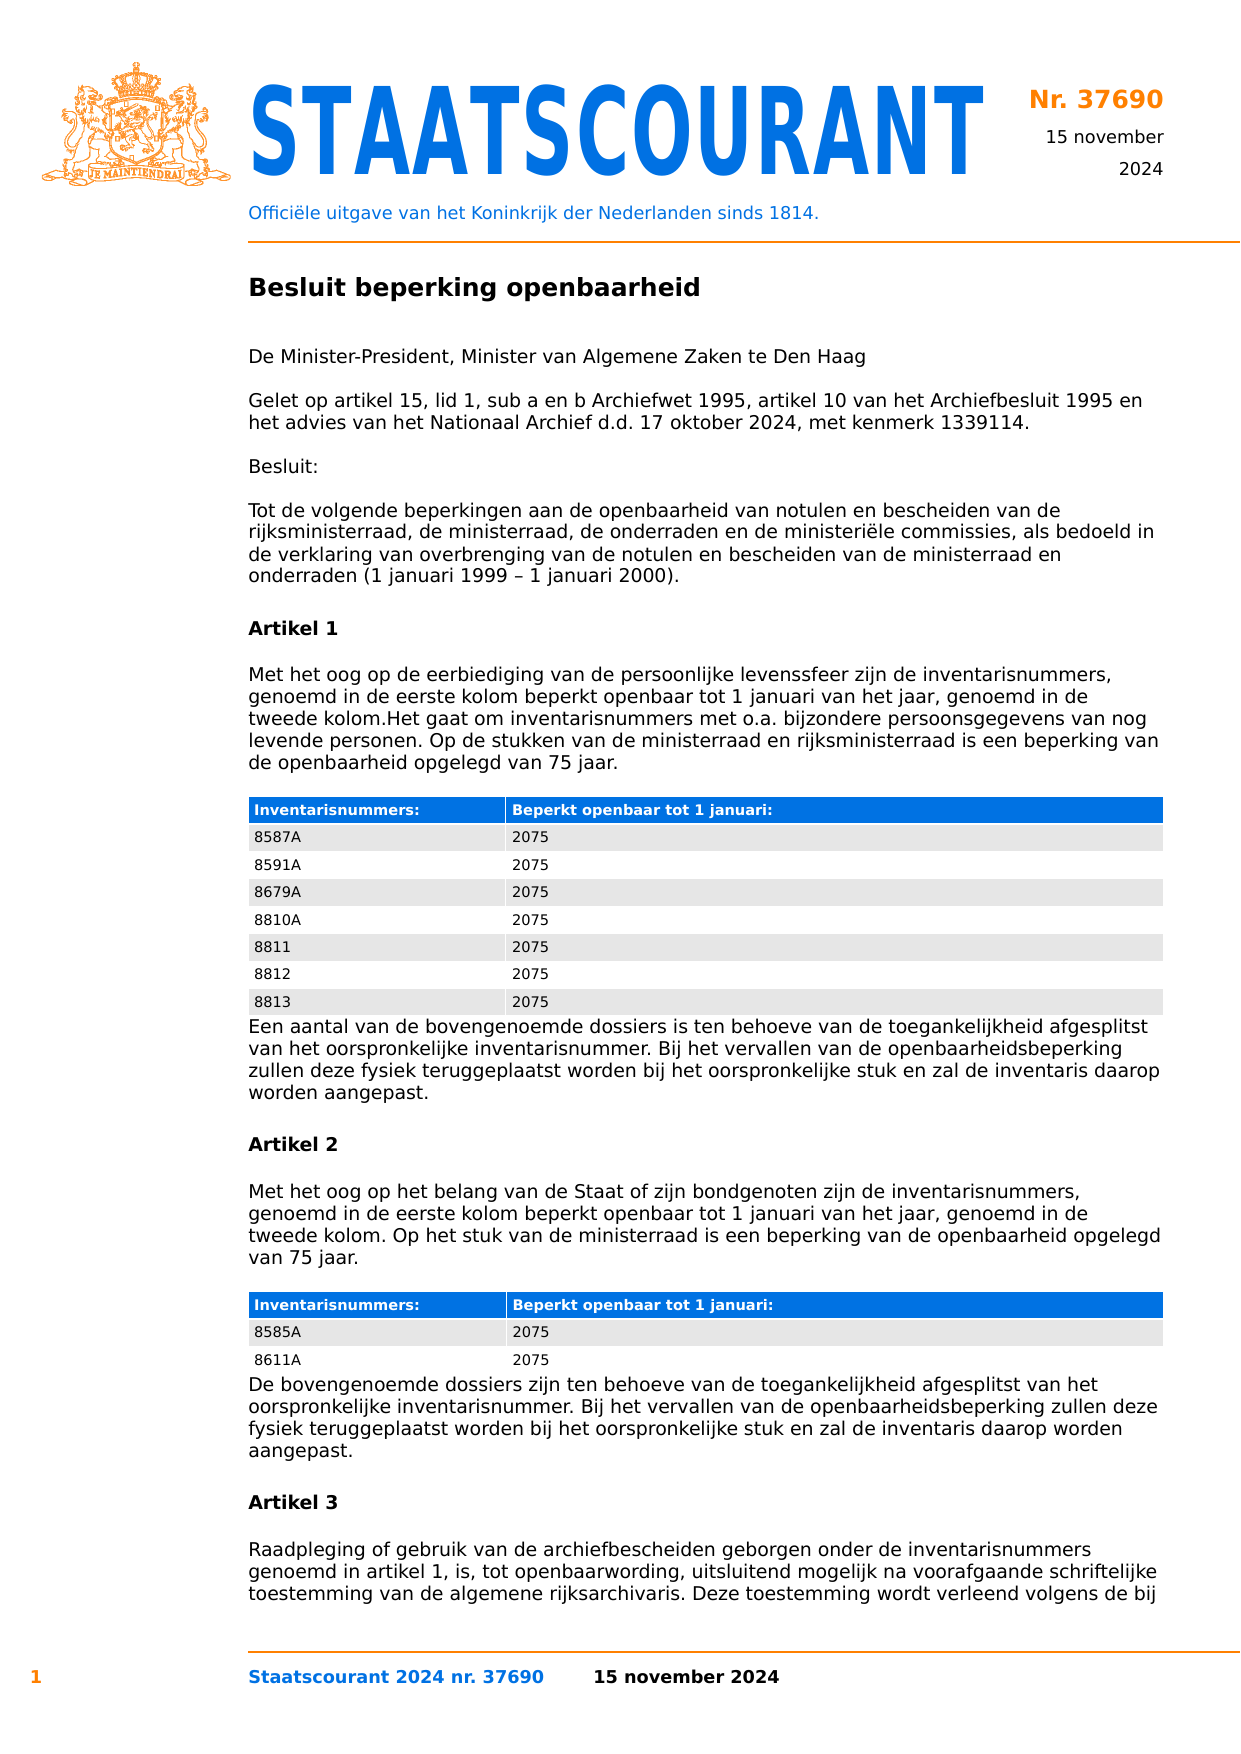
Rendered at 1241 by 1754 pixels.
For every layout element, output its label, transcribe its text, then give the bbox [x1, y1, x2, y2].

table_cell 8810A [249, 907, 505, 933]
text Raadpleging of gebruik van de archiefbescheiden geborgen onder de inventarisnummers genoemd in artikel 1, is, tot openbaarwording, uitsluitend mogelijk na voorafgaande schriftelijke toestemming van de algemene rijksarchivaris. Deze toestemming wordt verleend volgens de bij [248, 1539, 1163, 1605]
table_cell 2075 [507, 1347, 1163, 1373]
table_cell 2075 [507, 1320, 1163, 1346]
table_cell 8813 [249, 989, 505, 1015]
table_header Inventarisnummers: [249, 797, 505, 823]
table_cell 2024 [998, 153, 1240, 203]
table_cell 8811 [249, 934, 505, 961]
table_header Beperkt openbaar tot 1 januari: [506, 797, 1163, 823]
text Tot de volgende beperkingen aan de openbaarheid van notulen en bescheiden van de rijksministerraad, de ministerraad, de onderraden en de ministeriële commissies, als bedoeld in de verklaring van overbrenging van de notulen en bescheiden van de ministerraad en onderraden (1 januari 1999 – 1 januari 2000). [248, 499, 1163, 587]
table_header Nr. 37690 [998, 62, 1240, 121]
table_header Beperkt openbaar tot 1 januari: [507, 1292, 1163, 1318]
table_cell 8587A [249, 825, 505, 851]
table_cell 8591A [249, 852, 505, 878]
text Een aantal van de bovengenoemde dossiers is ten behoeve van de toegankelijkheid afgesplitst van het oorspronkelijke inventarisnummer. Bij het vervallen van de openbaarheidsbeperking zullen deze fysiek teruggeplaatst worden bij het oorspronkelijke stuk en zal de inventaris daarop worden aangepast. [248, 1016, 1163, 1104]
subtitle Artikel 1 [248, 617, 1163, 639]
table_cell 2075 [506, 852, 1163, 878]
subtitle Artikel 3 [248, 1492, 1163, 1514]
table_cell 15 november [998, 121, 1240, 153]
table_cell 2075 [506, 962, 1163, 988]
table_cell 8585A [249, 1320, 506, 1346]
table_header STAATSCOURANT [248, 62, 998, 203]
table_cell 2075 [506, 825, 1163, 851]
text Met het oog op de eerbiediging van de persoonlijke levenssfeer zijn de inventarisnummers, genoemd in de eerste kolom beperkt openbaar tot 1 januari van het jaar, genoemd in de tweede kolom.Het gaat om inventarisnummers met o.a. bijzondere persoonsgegevens van nog levende personen. Op de stukken van de ministerraad en rijksministerraad is een beperking van de openbaarheid opgelegd van 75 jaar. [248, 664, 1163, 774]
table_cell Officiële uitgave van het Koninkrijk der Nederlanden sinds 1814. [248, 203, 1240, 241]
subtitle Artikel 2 [248, 1134, 1163, 1156]
table_cell 2075 [506, 907, 1163, 933]
text Met het oog op het belang van de Staat of zijn bondgenoten zijn de inventarisnummers, genoemd in de eerste kolom beperkt openbaar tot 1 januari van het jaar, genoemd in de tweede kolom. Op het stuk van de ministerraad is een beperking van de openbaarheid opgelegd van 75 jaar. [248, 1181, 1163, 1269]
picture [41, 62, 231, 186]
text De bovengenoemde dossiers zijn ten behoeve van de toegankelijkheid afgesplitst van het oorspronkelijke inventarisnummer. Bij het vervallen van de openbaarheidsbeperking zullen deze fysiek teruggeplaatst worden bij het oorspronkelijke stuk en zal de inventaris daarop worden aangepast. [248, 1374, 1163, 1462]
table_cell 2075 [506, 989, 1163, 1015]
table_cell 8812 [249, 962, 505, 988]
table_cell 2075 [506, 934, 1163, 961]
text Gelet op artikel 15, lid 1, sub a en b Archiefwet 1995, artikel 10 van het Archiefbesluit 1995 en het advies van het Nationaal Archief d.d. 17 oktober 2024, met kenmerk 1339114. [248, 390, 1163, 434]
table_cell 8611A [249, 1347, 506, 1373]
text De Minister-President, Minister van Algemene Zaken te Den Haag [248, 346, 1163, 368]
table_cell 2075 [506, 879, 1163, 906]
table_cell 8679A [249, 879, 505, 906]
subtitle Besluit beperking openbaarheid [248, 273, 1163, 302]
text Besluit: [248, 456, 1163, 478]
table_header [25, 62, 248, 241]
table_header Inventarisnummers: [249, 1292, 506, 1318]
